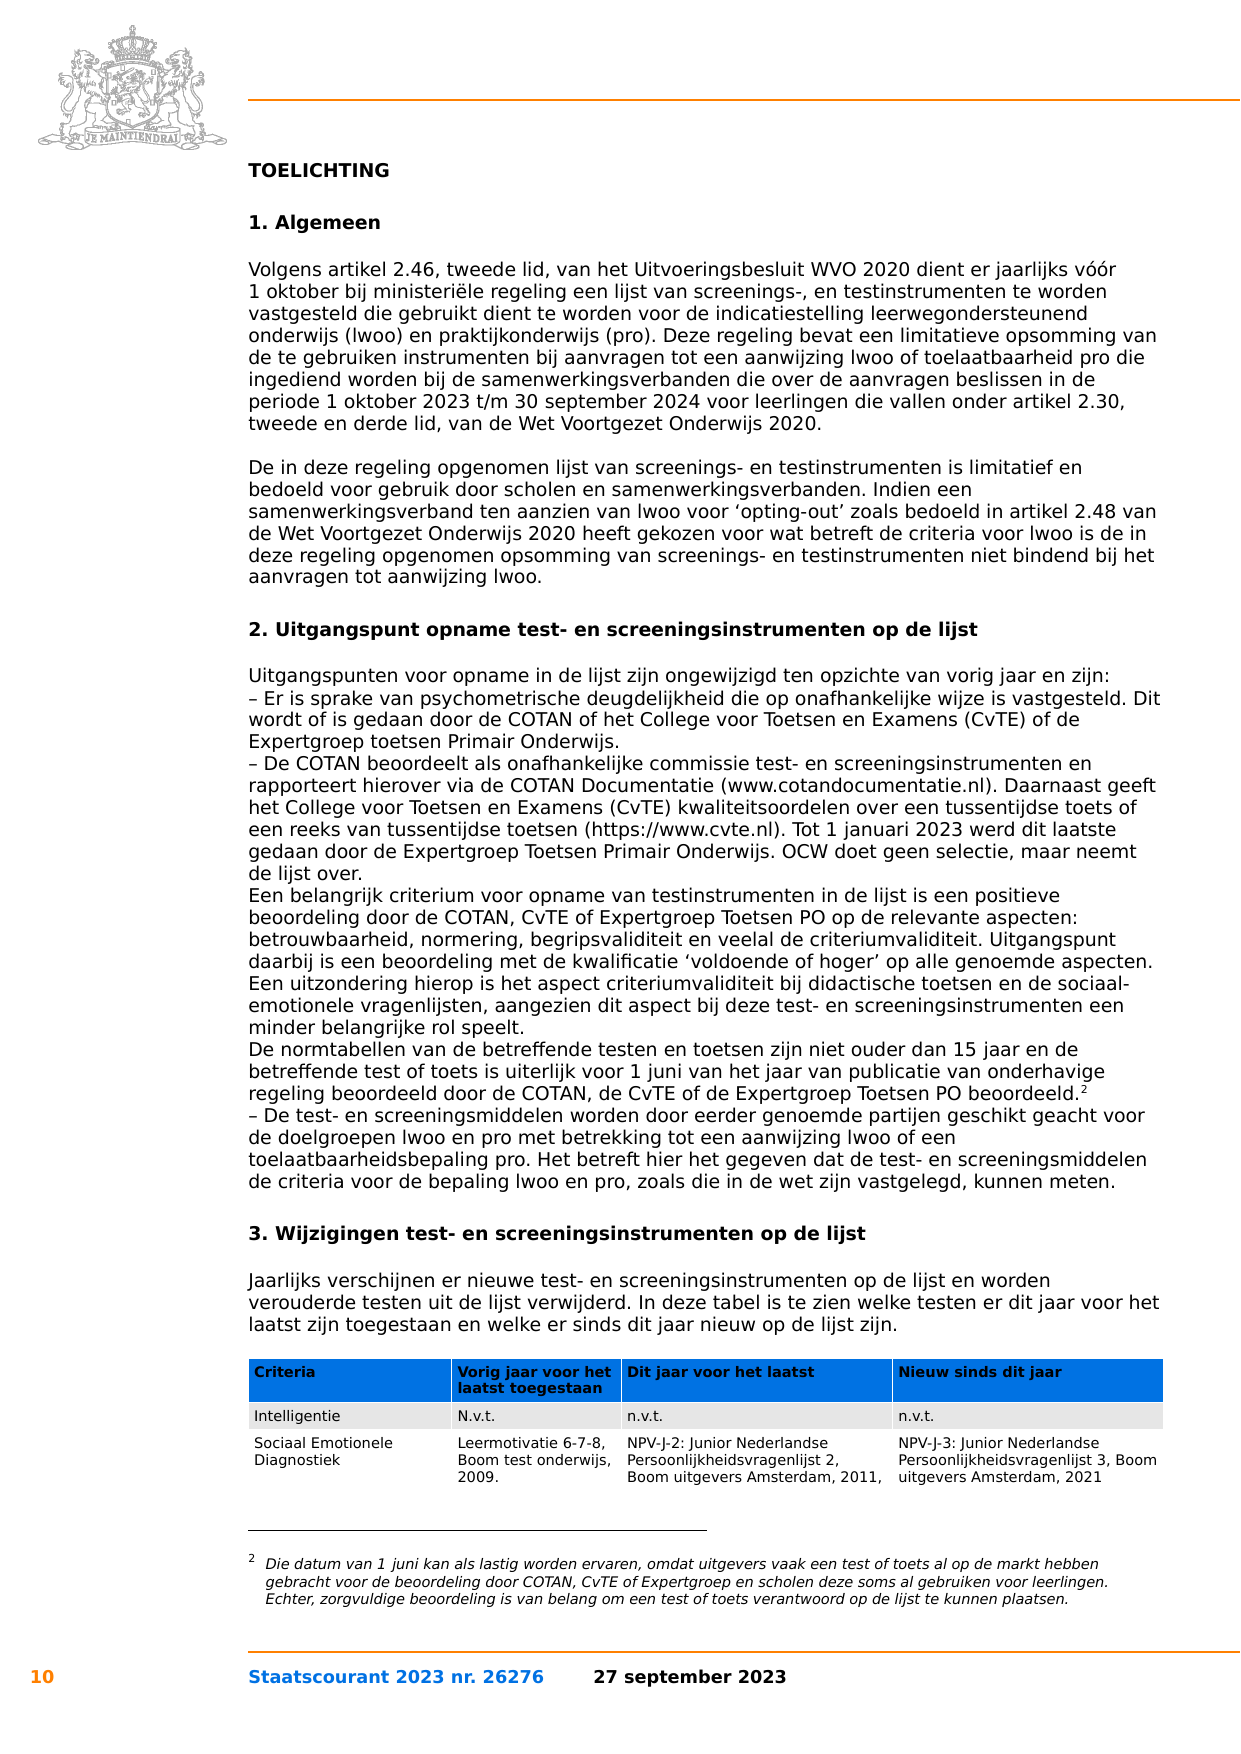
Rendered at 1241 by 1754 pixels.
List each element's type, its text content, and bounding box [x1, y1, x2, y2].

text De normtabellen van de betreffende testen en toetsen zijn niet ouder dan 15 jaar en de betreffende test of toets is uiterlijk voor 1 juni van het jaar van publicatie van onderhavige regeling beoordeeld door de COTAN, de CvTE of de Expertgroep Toetsen PO beoordeeld. [248, 1039, 1163, 1105]
text Uitgangspunten voor opname in de lijst zijn ongewijzigd ten opzichte van vorig jaar en zijn: [248, 665, 1163, 687]
table_header Nieuw sinds dit jaar [893, 1359, 1163, 1402]
table_cell NPV-J-3: Junior Nederlandse Persoonlijkheidsvragenlijst 3, Boom uitgevers Amsterdam, 2021 [893, 1431, 1163, 1491]
text – Er is sprake van psychometrische deugdelijkheid die op onafhankelijke wijze is vastgesteld. Dit wordt of is gedaan door de COTAN of het College voor Toetsen en Examens (CvTE) of de Expertgroep toetsen Primair Onderwijs. [248, 687, 1163, 753]
subtitle 2. Uitgangspunt opname test- en screeningsinstrumenten op de lijst [248, 618, 1163, 640]
table_cell n.v.t. [893, 1403, 1163, 1429]
text Jaarlijks verschijnen er nieuwe test- en screeningsinstrumenten op de lijst en worden verouderde testen uit de lijst verwijderd. In deze tabel is te zien welke testen er dit jaar voor het laatst zijn toegestaan en welke er sinds dit jaar nieuw op de lijst zijn. [248, 1270, 1163, 1336]
subtitle 1. Algemeen [248, 212, 1163, 234]
text – De COTAN beoordeelt als onafhankelijke commissie test- en screeningsinstrumenten en rapporteert hierover via de COTAN Documentatie (www.cotandocumentatie.nl). Daarnaast geeft het College voor Toetsen en Examens (CvTE) kwaliteitsoordelen over een tussentijdse toets of een reeks van tussentijdse toetsen (https://www.cvte.nl). Tot 1 januari 2023 werd dit laatste gedaan door de Expertgroep Toetsen Primair Onderwijs. OCW doet geen selectie, maar neemt de lijst over. [248, 753, 1163, 885]
text Volgens artikel 2.46, tweede lid, van het Uitvoeringsbesluit WVO 2020 dient er jaarlijks vóór 1 oktober bij ministeriële regeling een lijst van screenings-, en testinstrumenten te worden vastgesteld die gebruikt dient te worden voor de indicatiestelling leerwegondersteunend onderwijs (lwoo) en praktijkonderwijs (pro). Deze regeling bevat een limitatieve opsomming van de te gebruiken instrumenten bij aanvragen tot een aanwijzing lwoo of toelaatbaarheid pro die ingediend worden bij de samenwerkingsverbanden die over de aanvragen beslissen in de periode 1 oktober 2023 t/m 30 september 2024 voor leerlingen die vallen onder artikel 2.30, tweede en derde lid, van de Wet Voortgezet Onderwijs 2020. [248, 259, 1163, 435]
text – De test- en screeningsmiddelen worden door eerder genoemde partijen geschikt geacht voor de doelgroepen lwoo en pro met betrekking tot een aanwijzing lwoo of een toelaatbaarheidsbepaling pro. Het betreft hier het gegeven dat de test- en screeningsmiddelen de criteria voor de bepaling lwoo en pro, zoals die in de wet zijn vastgelegd, kunnen meten. [248, 1105, 1163, 1193]
text De in deze regeling opgenomen lijst van screenings- en testinstrumenten is limitatief en bedoeld voor gebruik door scholen en samenwerkingsverbanden. Indien een samenwerkingsverband ten aanzien van lwoo voor ‘opting-out’ zoals bedoeld in artikel 2.48 van de Wet Voortgezet Onderwijs 2020 heeft gekozen voor wat betreft de criteria voor lwoo is de in deze regeling opgenomen opsomming van screenings- en testinstrumenten niet bindend bij het aanvragen tot aanwijzing lwoo. [248, 457, 1163, 588]
table_header Vorig jaar voor het laatst toegestaan [452, 1359, 621, 1402]
table_cell N.v.t. [452, 1403, 621, 1429]
subtitle TOELICHTING [248, 160, 1163, 182]
subtitle 3. Wijzigingen test- en screeningsinstrumenten op de lijst [248, 1223, 1163, 1245]
table_cell Sociaal Emotionele Diagnostiek [249, 1431, 451, 1491]
table_header Criteria [249, 1359, 451, 1402]
table_cell n.v.t. [622, 1403, 892, 1429]
table_cell Leermotivatie 6-7-8, Boom test onderwijs, 2009. [452, 1431, 621, 1491]
table_cell NPV-J-2: Junior Nederlandse Persoonlijkheidsvragenlijst 2, Boom uitgevers Amsterdam, 2011, [622, 1431, 892, 1491]
table_header Dit jaar voor het laatst [622, 1359, 892, 1402]
picture [38, 25, 227, 150]
table_cell Intelligentie [249, 1403, 451, 1429]
text Een belangrijk criterium voor opname van testinstrumenten in de lijst is een positieve beoordeling door de COTAN, CvTE of Expertgroep Toetsen PO op de relevante aspecten: betrouwbaarheid, normering, begripsvaliditeit en veelal de criteriumvaliditeit. Uitgangspunt daarbij is een beoordeling met de kwalificatie ‘voldoende of hoger’ op alle genoemde aspecten. Een uitzondering hierop is het aspect criteriumvaliditeit bij didactische toetsen en de sociaal-emotionele vragenlijsten, aangezien dit aspect bij deze test- en screeningsinstrumenten een minder belangrijke rol speelt. [248, 885, 1163, 1039]
text Die datum van 1 juni kan als lastig worden ervaren, omdat uitgevers vaak een test of toets al op de markt hebben gebracht voor de beoordeling door COTAN, CvTE of Expertgroep en scholen deze soms al gebruiken voor leerlingen. Echter, zorgvuldige beoordeling is van belang om een test of toets verantwoord op de lijst te kunnen plaatsen. [248, 1552, 1163, 1608]
